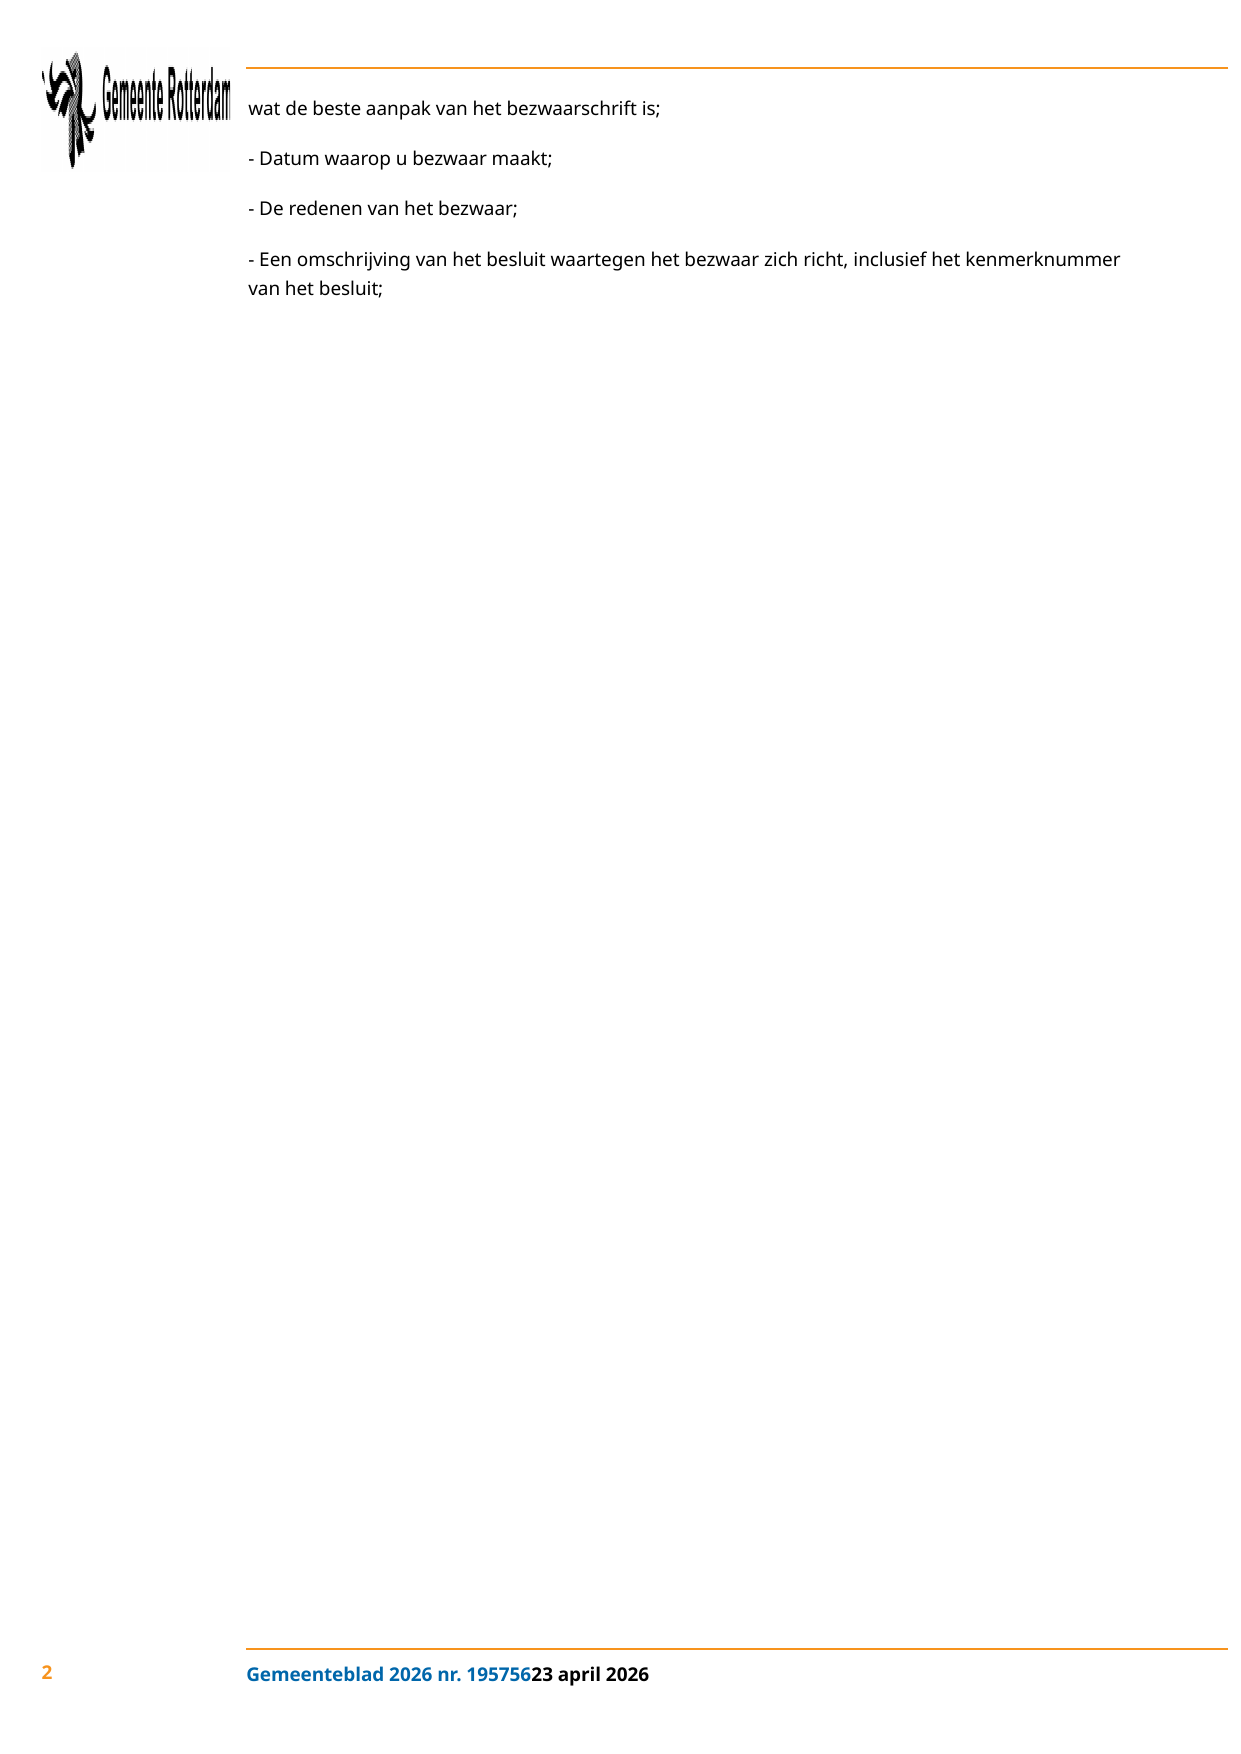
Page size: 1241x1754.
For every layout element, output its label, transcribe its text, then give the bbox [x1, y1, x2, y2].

text - Een omschrijving van het besluit waartegen het bezwaar zich richt, inclusief het kenmerknummer van het besluit; [248, 246, 1152, 301]
picture [41, 47, 231, 172]
text wat de beste aanpak van het bezwaarschrift is; [248, 95, 1152, 121]
text - De redenen van het bezwaar; [248, 196, 1152, 221]
text - Datum waarop u bezwaar maakt; [248, 145, 1152, 171]
